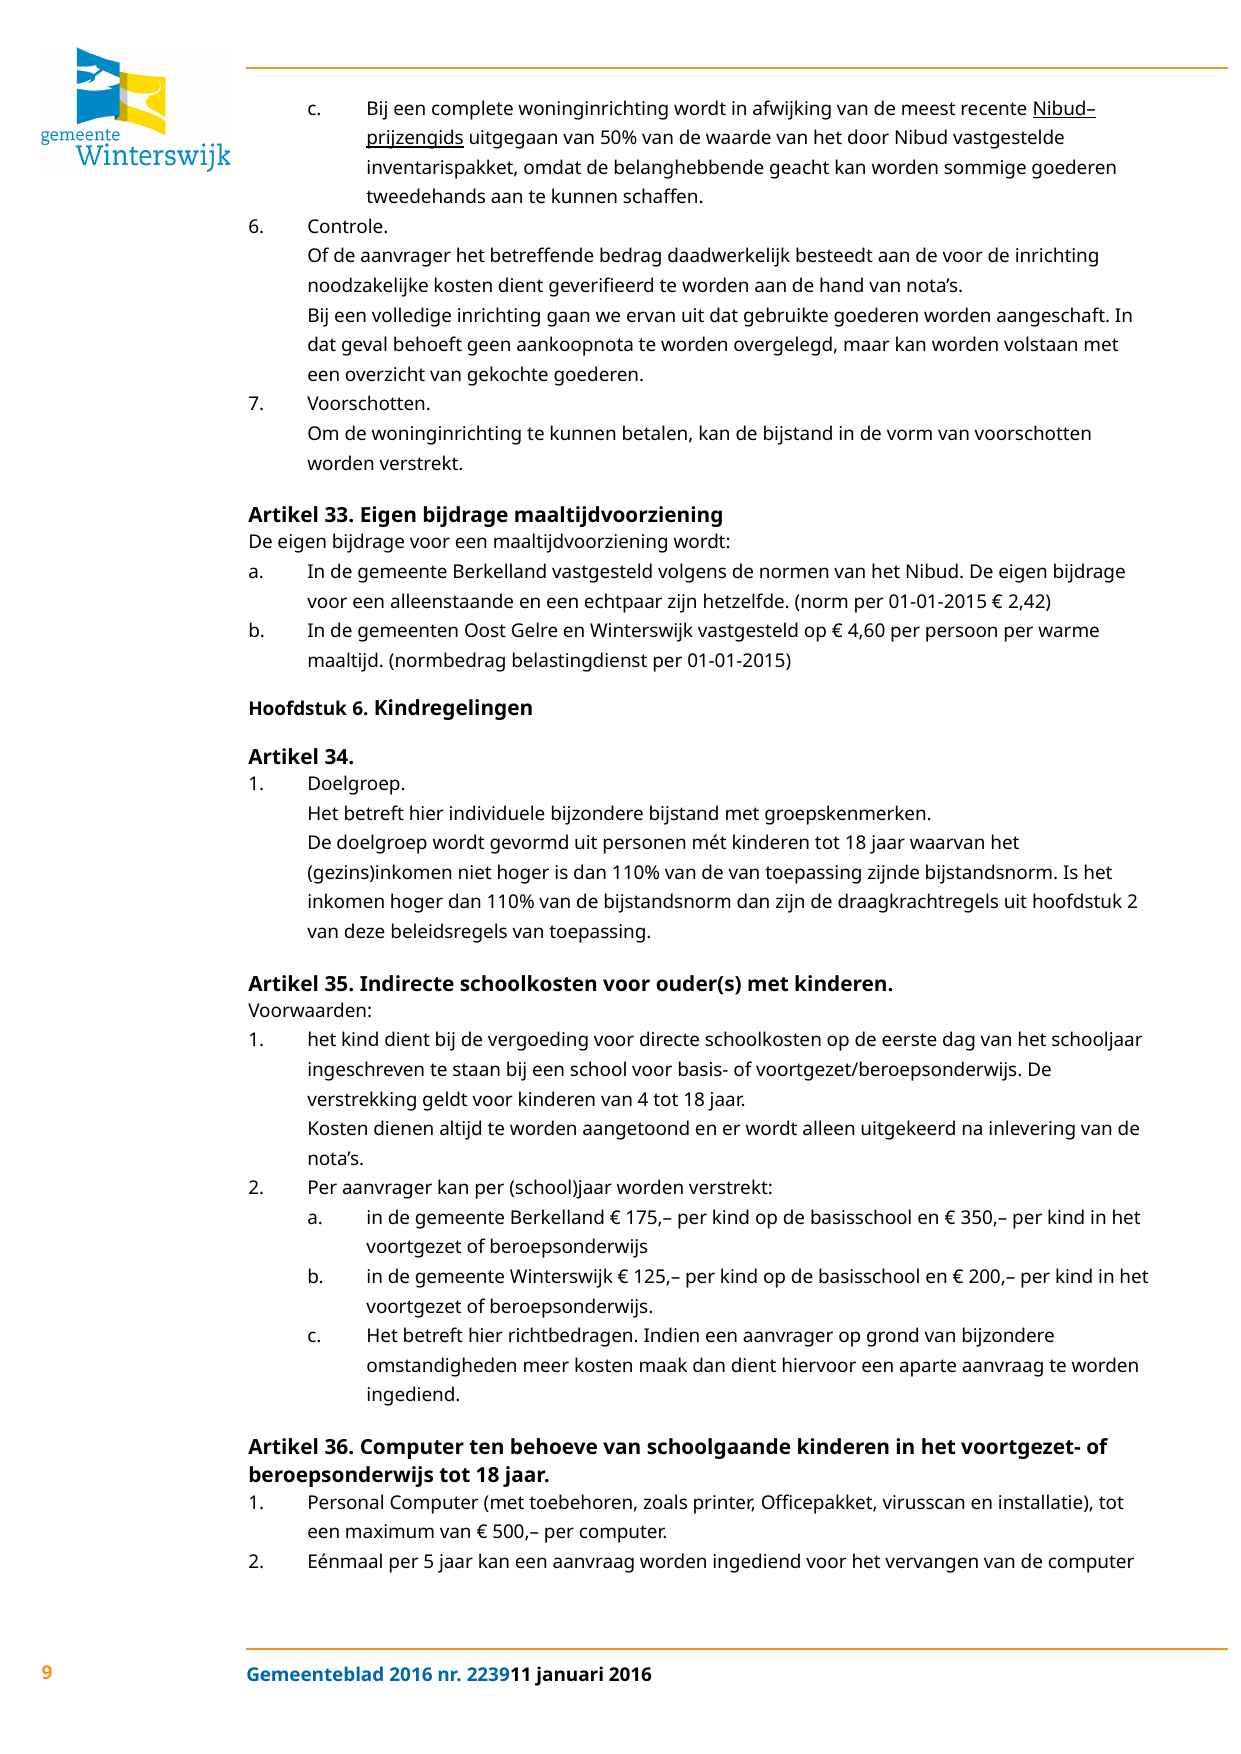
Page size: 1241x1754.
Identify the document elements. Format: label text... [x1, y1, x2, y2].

picture [225, 153, 231, 162]
list Het betreft hier richtbedragen. Indien een aanvrager op grond van bijzondere omstandigheden meer kosten maak dan dient hiervoor een aparte aanvraag te worden ingediend. [307, 1322, 1152, 1407]
text Artikel 35. Indirecte schoolkosten voor ouder(s) met kinderen. [248, 969, 1152, 997]
text Artikel 34. [248, 742, 1152, 770]
picture [41, 47, 231, 172]
text Artikel 33. Eigen bijdrage maaltijdvoorziening [248, 500, 1152, 529]
text Hoofdstuk 6. Kindregelingen [248, 693, 1152, 721]
list Bij een complete woninginrichting wordt in afwijking van de meest recente Nibud–prijzengids uitgegaan van 50% van de waarde van het door Nibud vastgestelde inventarispakket, omdat de belanghebbende geacht kan worden sommige goederen tweedehands aan te kunnen schaffen. [307, 95, 1152, 209]
list De doelgroep wordt gevormd uit personen mét kinderen tot 18 jaar waarvan het (gezins)inkomen niet hoger is dan 110% van de van toepassing zijnde bijstandsnorm. Is het inkomen hoger dan 110% van de bijstandsnorm dan zijn de draagkrachtregels uit hoofdstuk 2 van deze beleidsregels van toepassing. [248, 829, 1152, 944]
list Per aanvrager kan per (school)jaar worden verstrekt: [248, 1174, 1152, 1200]
list Controle. [248, 213, 1152, 239]
list In de gemeente Berkelland vastgesteld volgens de normen van het Nibud. De eigen bijdrage voor een alleenstaande en een echtpaar zijn hetzelfde. (norm per 01-01-2015 € 2,42) [248, 558, 1152, 613]
list Kosten dienen altijd te worden aangetoond en er wordt alleen uitgekeerd na inlevering van de nota’s. [248, 1115, 1152, 1171]
list In de gemeenten Oost Gelre en Winterswijk vastgesteld op € 4,60 per persoon per warme maaltijd. (normbedrag belastingdienst per 01-01-2015) [248, 617, 1152, 673]
text Voorwaarden: [248, 997, 1152, 1023]
list Bij een volledige inrichting gaan we ervan uit dat gebruikte goederen worden aangeschaft. In dat geval behoeft geen aankoopnota te worden overgelegd, maar kan worden volstaan met een overzicht van gekochte goederen. [248, 302, 1152, 387]
list in de gemeente Winterswijk € 125,– per kind op de basisschool en € 200,– per kind in het voortgezet of beroepsonderwijs. [307, 1263, 1152, 1319]
list Eénmaal per 5 jaar kan een aanvraag worden ingediend voor het vervangen van de computer [248, 1548, 1152, 1574]
list Voorschotten. [248, 391, 1152, 416]
list Doelgroep. [248, 770, 1152, 796]
list Het betreft hier individuele bijzondere bijstand met groepskenmerken. [248, 800, 1152, 826]
list het kind dient bij de vergoeding voor directe schoolkosten op de eerste dag van het schooljaar ingeschreven te staan bij een school voor basis- of voortgezet/beroepsonderwijs. De verstrekking geldt voor kinderen van 4 tot 18 jaar. [248, 1027, 1152, 1112]
list in de gemeente Berkelland € 175,– per kind op de basisschool en € 350,– per kind in het voortgezet of beroepsonderwijs [307, 1204, 1152, 1259]
list Personal Computer (met toebehoren, zoals printer, Officepakket, virusscan en installatie), tot een maximum van € 500,– per computer. [248, 1489, 1152, 1544]
list Om de woninginrichting te kunnen betalen, kan de bijstand in de vorm van voorschotten worden verstrekt. [248, 420, 1152, 476]
list Of de aanvrager het betreffende bedrag daadwerkelijk besteedt aan de voor de inrichting noodzakelijke kosten dient geverifieerd te worden aan de hand van nota’s. [248, 243, 1152, 298]
text Artikel 36. Computer ten behoeve van schoolgaande kinderen in het voortgezet- of beroepsonderwijs tot 18 jaar. [248, 1432, 1152, 1489]
text De eigen bijdrage voor een maaltijdvoorziening wordt: [248, 529, 1152, 554]
